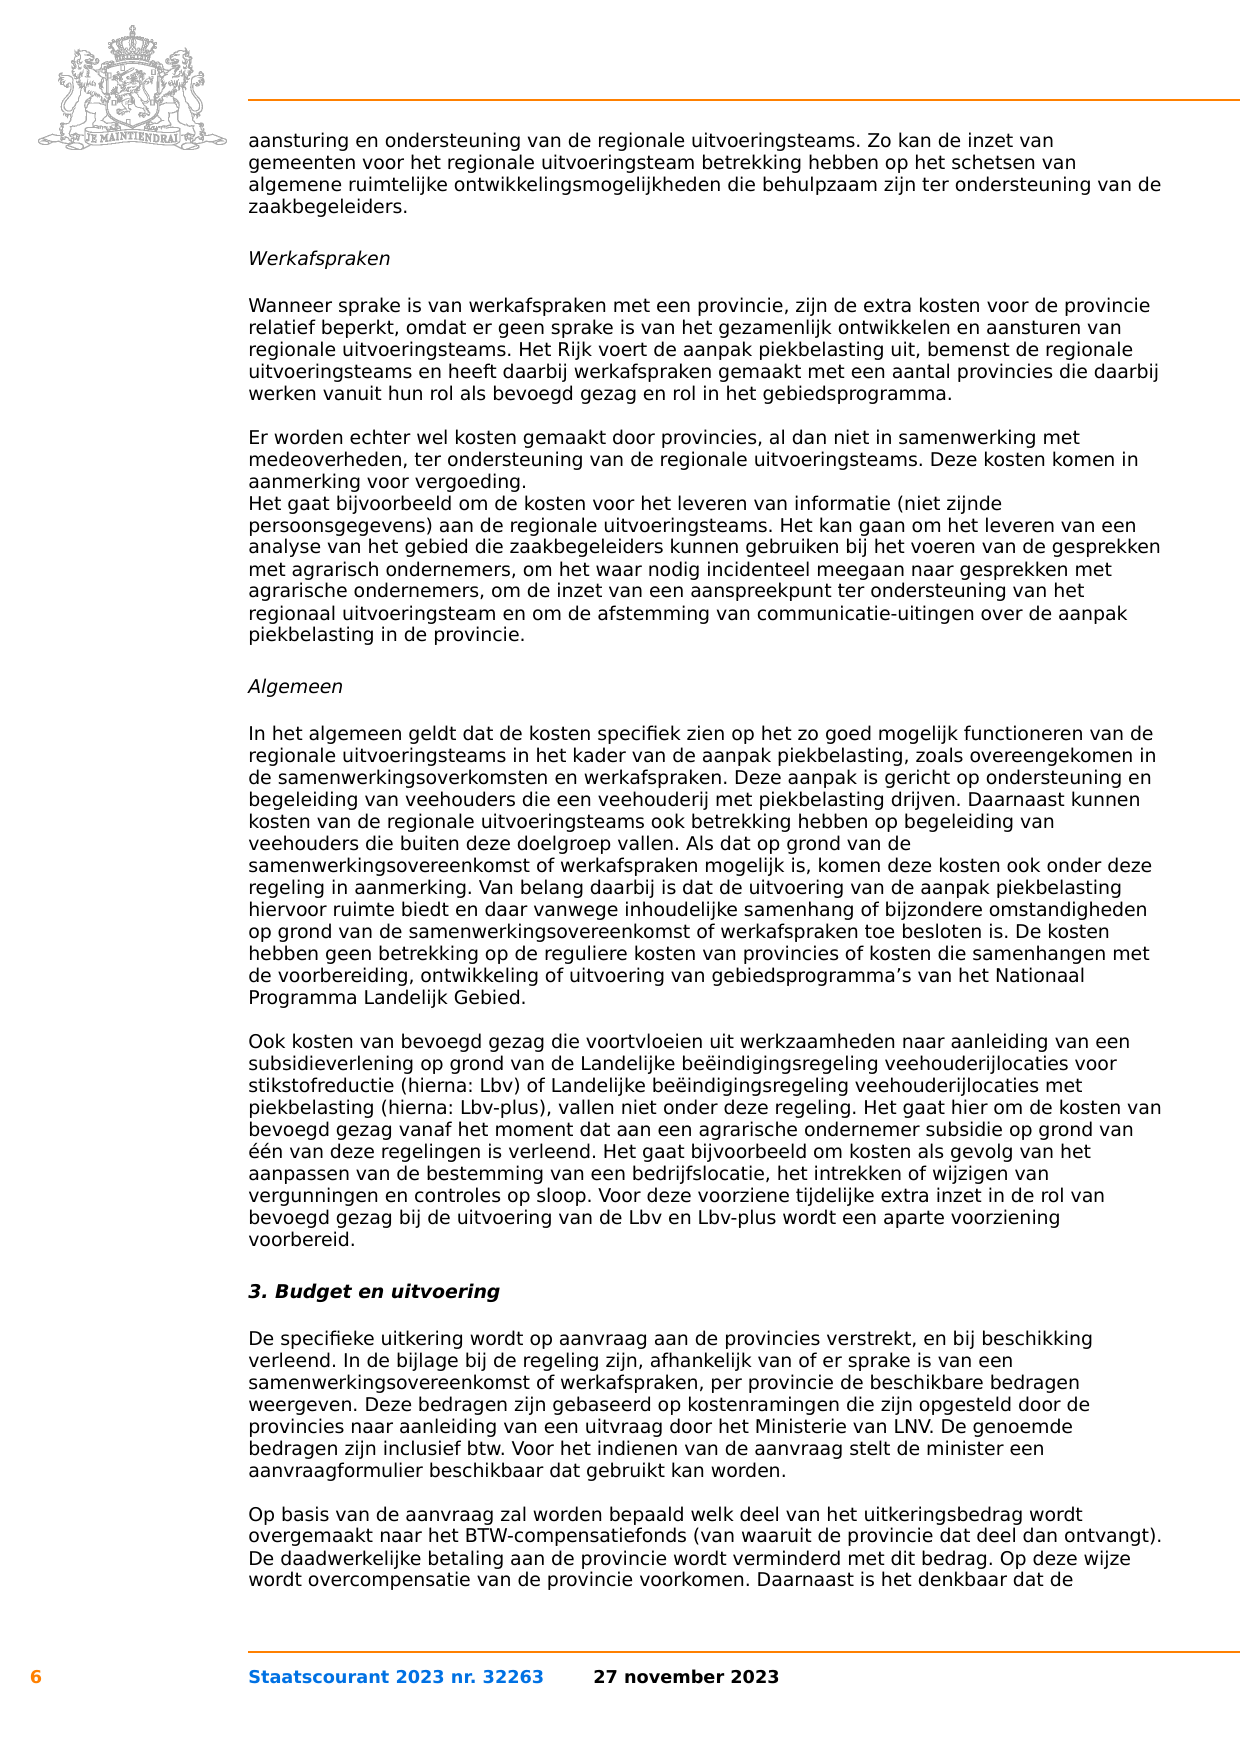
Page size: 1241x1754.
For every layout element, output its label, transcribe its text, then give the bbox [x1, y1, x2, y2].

text Het gaat bijvoorbeeld om de kosten voor het leveren van informatie (niet zijnde persoonsgegevens) aan de regionale uitvoeringsteams. Het kan gaan om het leveren van een analyse van het gebied die zaakbegeleiders kunnen gebruiken bij het voeren van de gesprekken met agrarisch ondernemers, om het waar nodig incidenteel meegaan naar gesprekken met agrarische ondernemers, om de inzet van een aanspreekpunt ter ondersteuning van het regionaal uitvoeringsteam en om de afstemming van communicatie-uitingen over de aanpak piekbelasting in de provincie. [248, 492, 1163, 646]
text De specifieke uitkering wordt op aanvraag aan de provincies verstrekt, en bij beschikking verleend. In de bijlage bij de regeling zijn, afhankelijk van of er sprake is van een samenwerkingsovereenkomst of werkafspraken, per provincie de beschikbare bedragen weergeven. Deze bedragen zijn gebaseerd op kostenramingen die zijn opgesteld door de provincies naar aanleiding van een uitvraag door het Ministerie van LNV. De genoemde bedragen zijn inclusief btw. Voor het indienen van de aanvraag stelt de minister een aanvraagformulier beschikbaar dat gebruikt kan worden. [248, 1328, 1163, 1482]
text Er worden echter wel kosten gemaakt door provincies, al dan niet in samenwerking met medeoverheden, ter ondersteuning van de regionale uitvoeringsteams. Deze kosten komen in aanmerking voor vergoeding. [248, 427, 1163, 492]
subtitle 3. Budget en uitvoering [248, 1281, 1163, 1303]
text Ook kosten van bevoegd gezag die voortvloeien uit werkzaamheden naar aanleiding van een subsidieverlening op grond van de Landelijke beëindigingsregeling veehouderijlocaties voor stikstofreductie (hierna: Lbv) of Landelijke beëindigingsregeling veehouderijlocaties met piekbelasting (hierna: Lbv-plus), vallen niet onder deze regeling. Het gaat hier om de kosten van bevoegd gezag vanaf het moment dat aan een agrarische ondernemer subsidie op grond van één van deze regelingen is verleend. Het gaat bijvoorbeeld om kosten als gevolg van het aanpassen van de bestemming van een bedrijfslocatie, het intrekken of wijzigen van vergunningen en controles op sloop. Voor deze voorziene tijdelijke extra inzet in de rol van bevoegd gezag bij de uitvoering van de Lbv en Lbv-plus wordt een aparte voorziening voorbereid. [248, 1031, 1163, 1251]
subtitle Werkafspraken [248, 248, 1163, 270]
picture [38, 25, 227, 150]
text Wanneer sprake is van werkafspraken met een provincie, zijn de extra kosten voor de provincie relatief beperkt, omdat er geen sprake is van het gezamenlijk ontwikkelen en aansturen van regionale uitvoeringsteams. Het Rijk voert de aanpak piekbelasting uit, bemenst de regionale uitvoeringsteams en heeft daarbij werkafspraken gemaakt met een aantal provincies die daarbij werken vanuit hun rol als bevoegd gezag en rol in het gebiedsprogramma. [248, 295, 1163, 405]
text aansturing en ondersteuning van de regionale uitvoeringsteams. Zo kan de inzet van gemeenten voor het regionale uitvoeringsteam betrekking hebben op het schetsen van algemene ruimtelijke ontwikkelingsmogelijkheden die behulpzaam zijn ter ondersteuning van de zaakbegeleiders. [248, 130, 1163, 218]
subtitle Algemeen [248, 676, 1163, 698]
text Op basis van de aanvraag zal worden bepaald welk deel van het uitkeringsbedrag wordt overgemaakt naar het BTW-compensatiefonds (van waaruit de provincie dat deel dan ontvangt). De daadwerkelijke betaling aan de provincie wordt verminderd met dit bedrag. Op deze wijze wordt overcompensatie van de provincie voorkomen. Daarnaast is het denkbaar dat de [248, 1503, 1163, 1591]
text In het algemeen geldt dat de kosten specifiek zien op het zo goed mogelijk functioneren van de regionale uitvoeringsteams in het kader van de aanpak piekbelasting, zoals overeengekomen in de samenwerkingsoverkomsten en werkafspraken. Deze aanpak is gericht op ondersteuning en begeleiding van veehouders die een veehouderij met piekbelasting drijven. Daarnaast kunnen kosten van de regionale uitvoeringsteams ook betrekking hebben op begeleiding van veehouders die buiten deze doelgroep vallen. Als dat op grond van de samenwerkingsovereenkomst of werkafspraken mogelijk is, komen deze kosten ook onder deze regeling in aanmerking. Van belang daarbij is dat de uitvoering van de aanpak piekbelasting hiervoor ruimte biedt en daar vanwege inhoudelijke samenhang of bijzondere omstandigheden op grond van de samenwerkingsovereenkomst of werkafspraken toe besloten is. De kosten hebben geen betrekking op de reguliere kosten van provincies of kosten die samenhangen met de voorbereiding, ontwikkeling of uitvoering van gebiedsprogramma’s van het Nationaal Programma Landelijk Gebied. [248, 723, 1163, 1009]
